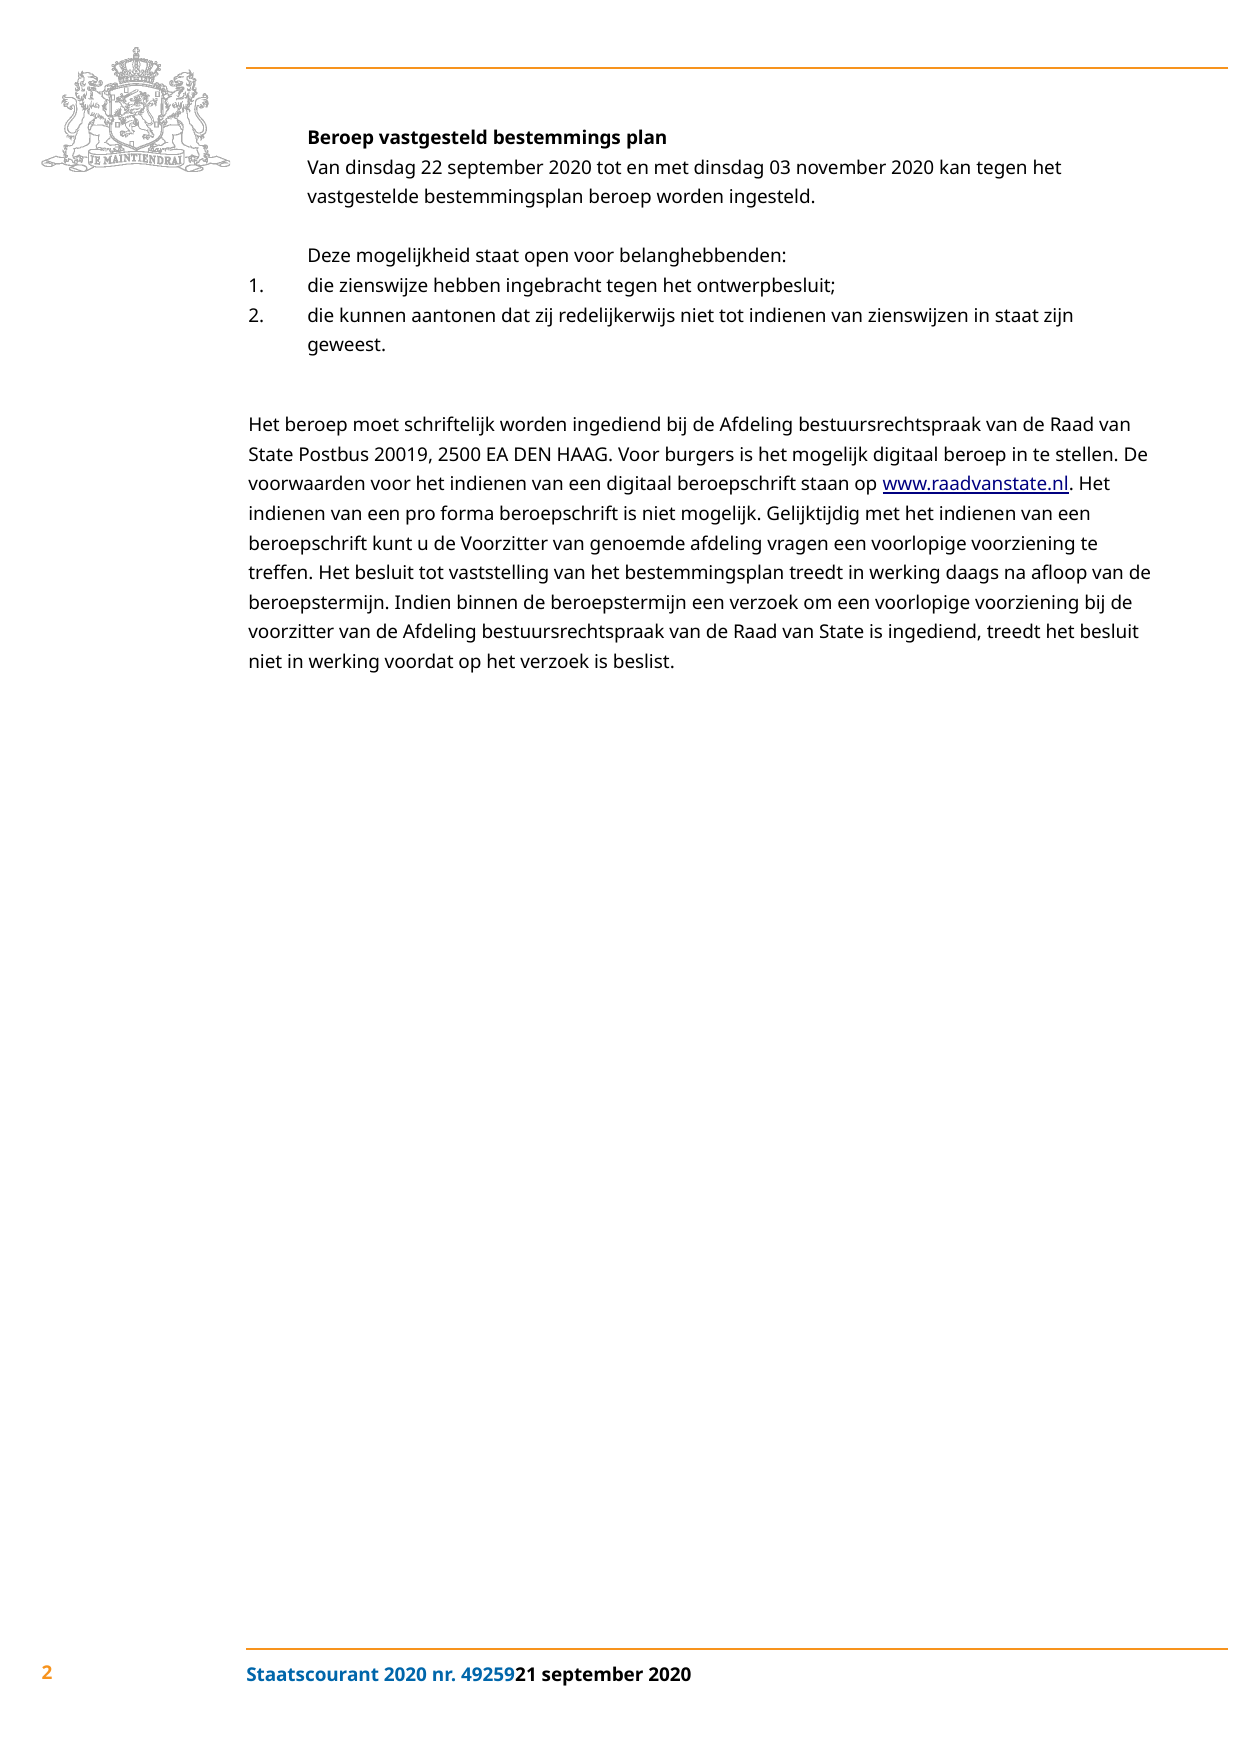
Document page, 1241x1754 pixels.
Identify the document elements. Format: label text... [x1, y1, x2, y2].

text Het beroep moet schriftelijk worden ingediend bij de Afdeling bestuursrechtspraak van de Raad van State Postbus 20019, 2500 EA DEN HAAG. Voor burgers is het mogelijk digitaal beroep in te stellen. De voorwaarden voor het indienen van een digitaal beroepschrift staan op www.raadvanstate.nl. Het indienen van een pro forma beroepschrift is niet mogelijk. Gelijktijdig met het indienen van een beroepschrift kunt u de Voorzitter van genoemde afdeling vragen een voorlopige voorziening te treffen. Het besluit tot vaststelling van het bestemmingsplan treedt in werking daags na afloop van de beroepstermijn. Indien binnen de beroepstermijn een verzoek om een voorlopige voorziening bij de voorzitter van de Afdeling bestuursrechtspraak van de Raad van State is ingediend, treedt het besluit niet in werking voordat op het verzoek is beslist. [248, 411, 1152, 674]
list Van dinsdag 22 september 2020 tot en met dinsdag 03 november 2020 kan tegen het vastgestelde bestemmingsplan beroep worden ingesteld. [248, 154, 1152, 209]
list Beroep vastgesteld bestemmings plan [248, 124, 1152, 150]
list die kunnen aantonen dat zij redelijkerwijs niet tot indienen van zienswijzen in staat zijn geweest. [248, 302, 1152, 357]
picture [41, 47, 231, 172]
list die zienswijze hebben ingebracht tegen het ontwerpbesluit; [248, 272, 1152, 298]
list Deze mogelijkheid staat open voor belanghebbenden: [248, 243, 1152, 268]
